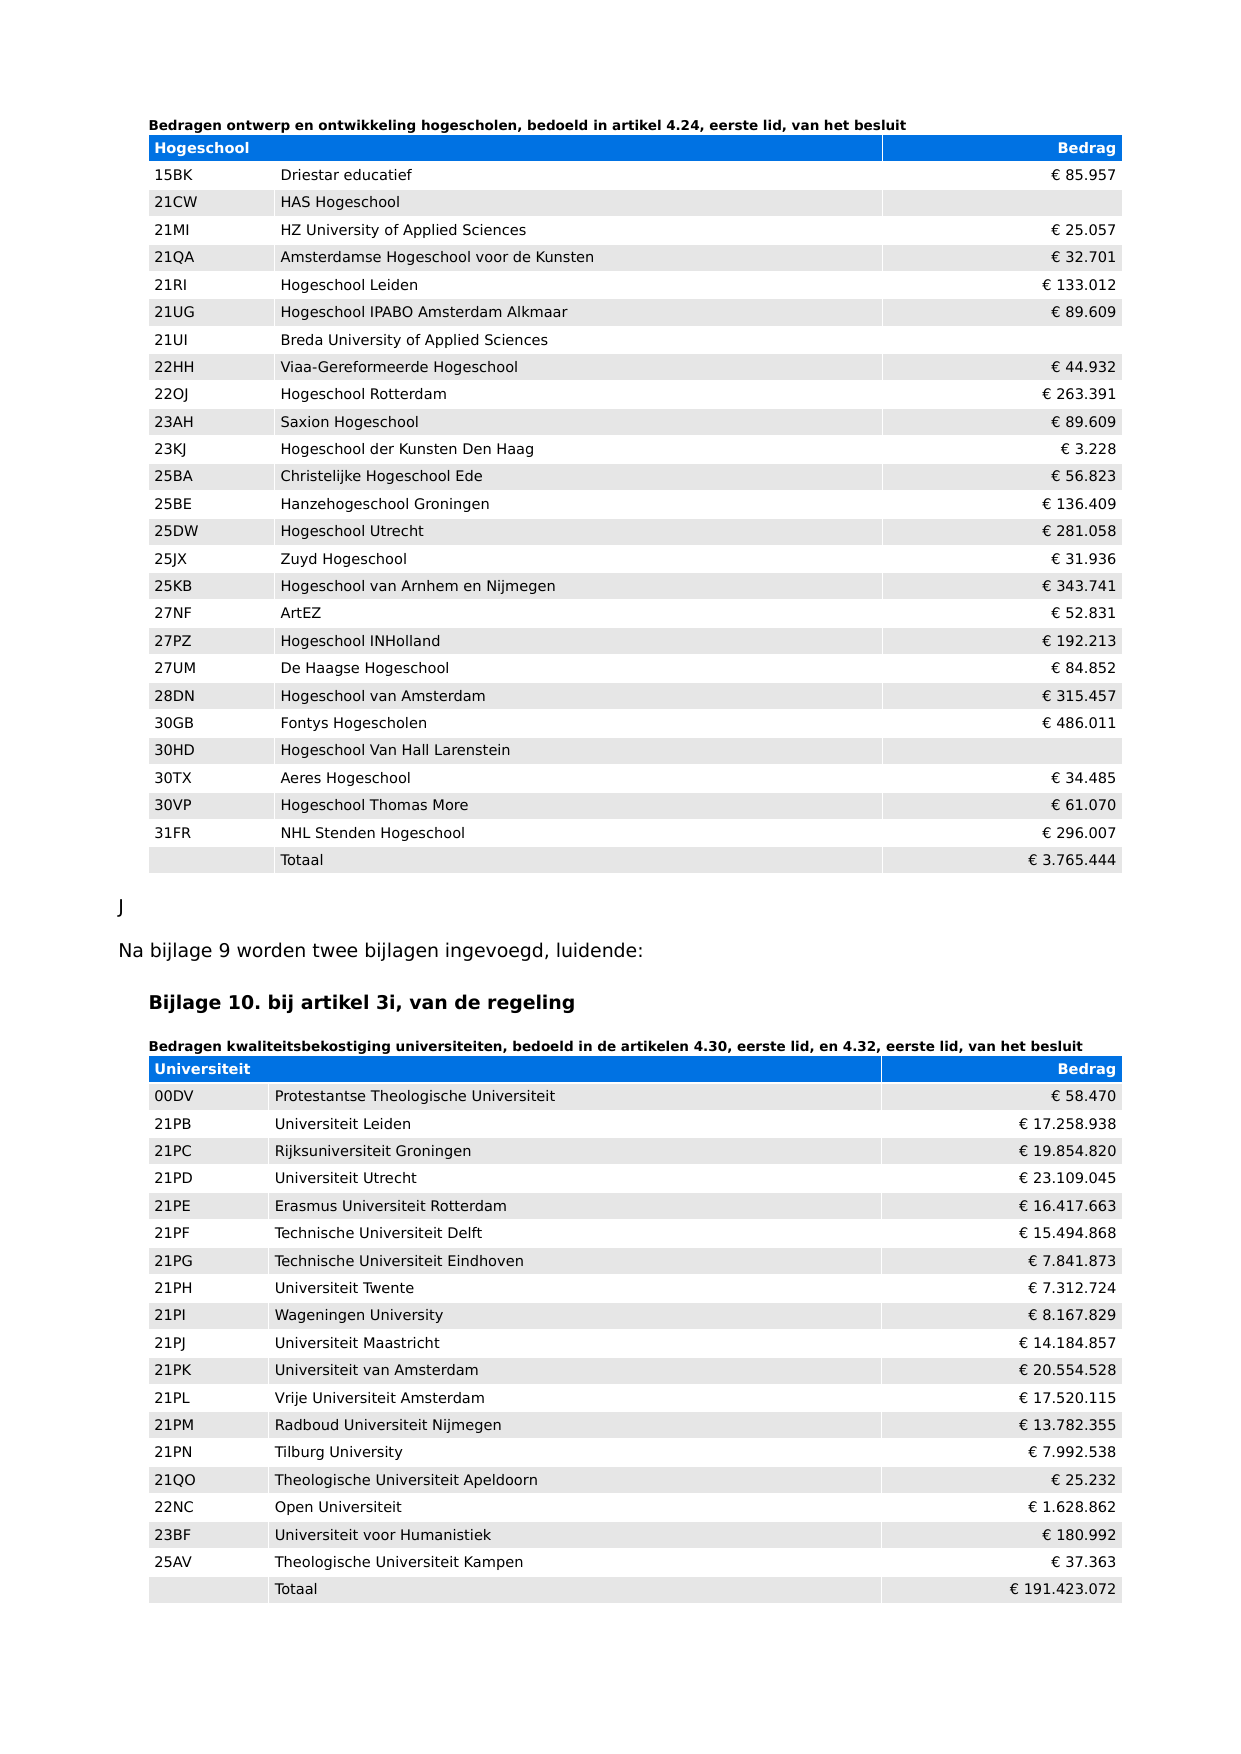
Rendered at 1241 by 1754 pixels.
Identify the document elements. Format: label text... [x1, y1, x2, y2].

table_header Bedragen ontwerp en ontwikkeling hogescholen, bedoeld in artikel 4.24, eerste lid, van het besluit [148, 118, 1122, 134]
table_cell 31FR [149, 820, 274, 846]
table_cell 25BA [149, 464, 274, 490]
table_cell € 13.782.355 [882, 1412, 1122, 1438]
table_cell € 281.058 [883, 519, 1122, 545]
table_cell 21PC [149, 1138, 268, 1164]
table_cell € 17.258.938 [882, 1111, 1122, 1137]
table_cell € 8.167.829 [882, 1303, 1122, 1329]
table_cell € 192.213 [883, 628, 1122, 654]
table_cell 21PG [149, 1248, 268, 1274]
table_cell 21PB [149, 1111, 268, 1137]
subtitle Bijlage 10. bij artikel 3i, van de regeling [148, 992, 1122, 1014]
table_cell € 7.841.873 [882, 1248, 1122, 1274]
table_cell 21RI [149, 272, 274, 298]
table_cell Aeres Hogeschool [275, 765, 882, 791]
table_cell 27PZ [149, 628, 274, 654]
table_cell Theologische Universiteit Apeldoorn [269, 1467, 881, 1493]
table_cell Universiteit Leiden [269, 1111, 881, 1137]
table_cell 21QA [149, 245, 274, 271]
table_cell Hogeschool van Amsterdam [275, 683, 882, 709]
table_cell ArtEZ [275, 601, 882, 627]
table_cell € 85.957 [883, 162, 1122, 189]
table_cell € 34.485 [883, 765, 1122, 791]
table_cell 23BF [149, 1522, 268, 1548]
table_cell 30VP [149, 793, 274, 819]
table_cell Hogeschool Leiden [275, 272, 882, 298]
table_cell Hogeschool van Arnhem en Nijmegen [275, 573, 882, 599]
table_cell 00DV [149, 1084, 268, 1110]
table_cell Totaal [275, 847, 882, 873]
table_cell Zuyd Hogeschool [275, 546, 882, 572]
table_cell 21PH [149, 1275, 268, 1302]
table_cell € 486.011 [883, 710, 1122, 737]
table_cell Erasmus Universiteit Rotterdam [269, 1193, 881, 1219]
table_cell Tilburg University [269, 1440, 881, 1466]
table_cell 21UI [149, 327, 274, 353]
table_cell Viaa-Gereformeerde Hogeschool [275, 354, 882, 380]
table_cell Hogeschool [149, 135, 882, 161]
table_cell Universiteit Maastricht [269, 1330, 881, 1356]
text J [118, 896, 1122, 918]
table_cell € 3.765.444 [883, 847, 1122, 873]
table_cell € 61.070 [883, 793, 1122, 819]
table_cell € 84.852 [883, 655, 1122, 682]
table_cell € 14.184.857 [882, 1330, 1122, 1356]
table_cell Protestantse Theologische Universiteit [269, 1084, 881, 1110]
table_cell € 56.823 [883, 464, 1122, 490]
table_cell 27NF [149, 601, 274, 627]
table_cell € 296.007 [883, 820, 1122, 846]
text Na bijlage 9 worden twee bijlagen ingevoegd, luidende: [118, 940, 1122, 962]
table_cell Universiteit van Amsterdam [269, 1358, 881, 1384]
table_cell 28DN [149, 683, 274, 709]
table_cell Theologische Universiteit Kampen [269, 1549, 881, 1576]
table_cell € 44.932 [883, 354, 1122, 380]
table_header Bedragen kwaliteitsbekostiging universiteiten, bedoeld in de artikelen 4.30, eerste lid, en 4.32, eerste lid, van het besluit [148, 1039, 1122, 1055]
table_cell Technische Universiteit Eindhoven [269, 1248, 881, 1274]
table_cell € 191.423.072 [882, 1577, 1122, 1603]
table_cell 22HH [149, 354, 274, 380]
table_cell NHL Stenden Hogeschool [275, 820, 882, 846]
table_cell Hanzehogeschool Groningen [275, 491, 882, 517]
table_cell 21UG [149, 299, 274, 326]
table_cell 30GB [149, 710, 274, 737]
table_cell 30TX [149, 765, 274, 791]
table_cell 21QO [149, 1467, 268, 1493]
table_cell € 1.628.862 [882, 1494, 1122, 1521]
table_cell 21PF [149, 1220, 268, 1247]
table_cell 25KB [149, 573, 274, 599]
table_cell 21PK [149, 1358, 268, 1384]
table_cell 21PM [149, 1412, 268, 1438]
table_cell Hogeschool Thomas More [275, 793, 882, 819]
table_cell Vrije Universiteit Amsterdam [269, 1385, 881, 1411]
table_cell 21PD [149, 1166, 268, 1192]
table_cell Hogeschool INHolland [275, 628, 882, 654]
table_cell € 136.409 [883, 491, 1122, 517]
table_cell 25AV [149, 1549, 268, 1576]
table_cell [149, 1577, 268, 1603]
table_cell Bedrag [883, 135, 1122, 161]
table_cell [149, 847, 274, 873]
table_cell € 89.609 [883, 299, 1122, 326]
table_cell € 315.457 [883, 683, 1122, 709]
table_cell € 32.701 [883, 245, 1122, 271]
table_cell € 16.417.663 [882, 1193, 1122, 1219]
table_cell € 263.391 [883, 381, 1122, 408]
table_cell Hogeschool Utrecht [275, 519, 882, 545]
table_cell HZ University of Applied Sciences [275, 217, 882, 243]
table_cell € 17.520.115 [882, 1385, 1122, 1411]
table_cell Hogeschool IPABO Amsterdam Alkmaar [275, 299, 882, 326]
table_cell 25JX [149, 546, 274, 572]
table_cell Christelijke Hogeschool Ede [275, 464, 882, 490]
table_cell € 37.363 [882, 1549, 1122, 1576]
table_cell € 20.554.528 [882, 1358, 1122, 1384]
table_cell € 180.992 [882, 1522, 1122, 1548]
table_cell Bedrag [882, 1056, 1122, 1082]
table_cell 21PI [149, 1303, 268, 1329]
table_cell Saxion Hogeschool [275, 409, 882, 435]
table_cell Hogeschool der Kunsten Den Haag [275, 436, 882, 463]
table_cell 27UM [149, 655, 274, 682]
table_cell 21CW [149, 190, 274, 216]
table_cell Universiteit Utrecht [269, 1166, 881, 1192]
table_cell 15BK [149, 162, 274, 189]
table_cell Universiteit voor Humanistiek [269, 1522, 881, 1548]
table_cell € 15.494.868 [882, 1220, 1122, 1247]
table_cell [883, 738, 1122, 764]
table_cell Amsterdamse Hogeschool voor de Kunsten [275, 245, 882, 271]
table_cell Rijksuniversiteit Groningen [269, 1138, 881, 1164]
table_cell 21PJ [149, 1330, 268, 1356]
table_cell Technische Universiteit Delft [269, 1220, 881, 1247]
table_cell € 25.057 [883, 217, 1122, 243]
table_cell Hogeschool Rotterdam [275, 381, 882, 408]
table_cell € 31.936 [883, 546, 1122, 572]
table_cell Breda University of Applied Sciences [275, 327, 882, 353]
table_cell De Haagse Hogeschool [275, 655, 882, 682]
table_cell Universiteit Twente [269, 1275, 881, 1302]
table_cell € 343.741 [883, 573, 1122, 599]
table_cell € 52.831 [883, 601, 1122, 627]
table_cell € 3.228 [883, 436, 1122, 463]
table_cell Open Universiteit [269, 1494, 881, 1521]
table_cell € 23.109.045 [882, 1166, 1122, 1192]
table_cell 23KJ [149, 436, 274, 463]
table_cell 22OJ [149, 381, 274, 408]
table_cell 21MI [149, 217, 274, 243]
table_cell 21PE [149, 1193, 268, 1219]
table_cell Totaal [269, 1577, 881, 1603]
table_cell HAS Hogeschool [275, 190, 882, 216]
table_cell € 7.312.724 [882, 1275, 1122, 1302]
table_cell Hogeschool Van Hall Larenstein [275, 738, 882, 764]
table_cell Driestar educatief [275, 162, 882, 189]
table_cell € 133.012 [883, 272, 1122, 298]
table_cell Universiteit [149, 1056, 881, 1082]
table_cell 21PL [149, 1385, 268, 1411]
table_cell € 58.470 [882, 1084, 1122, 1110]
table_cell Fontys Hogescholen [275, 710, 882, 737]
table_cell 22NC [149, 1494, 268, 1521]
table_cell 23AH [149, 409, 274, 435]
table_cell Radboud Universiteit Nijmegen [269, 1412, 881, 1438]
table_cell 25DW [149, 519, 274, 545]
table_cell 30HD [149, 738, 274, 764]
table_cell € 89.609 [883, 409, 1122, 435]
table_cell 21PN [149, 1440, 268, 1466]
table_cell 25BE [149, 491, 274, 517]
table_cell € 7.992.538 [882, 1440, 1122, 1466]
table_cell € 19.854.820 [882, 1138, 1122, 1164]
table_cell [883, 327, 1122, 353]
table_cell [883, 190, 1122, 216]
table_cell € 25.232 [882, 1467, 1122, 1493]
table_cell Wageningen University [269, 1303, 881, 1329]
